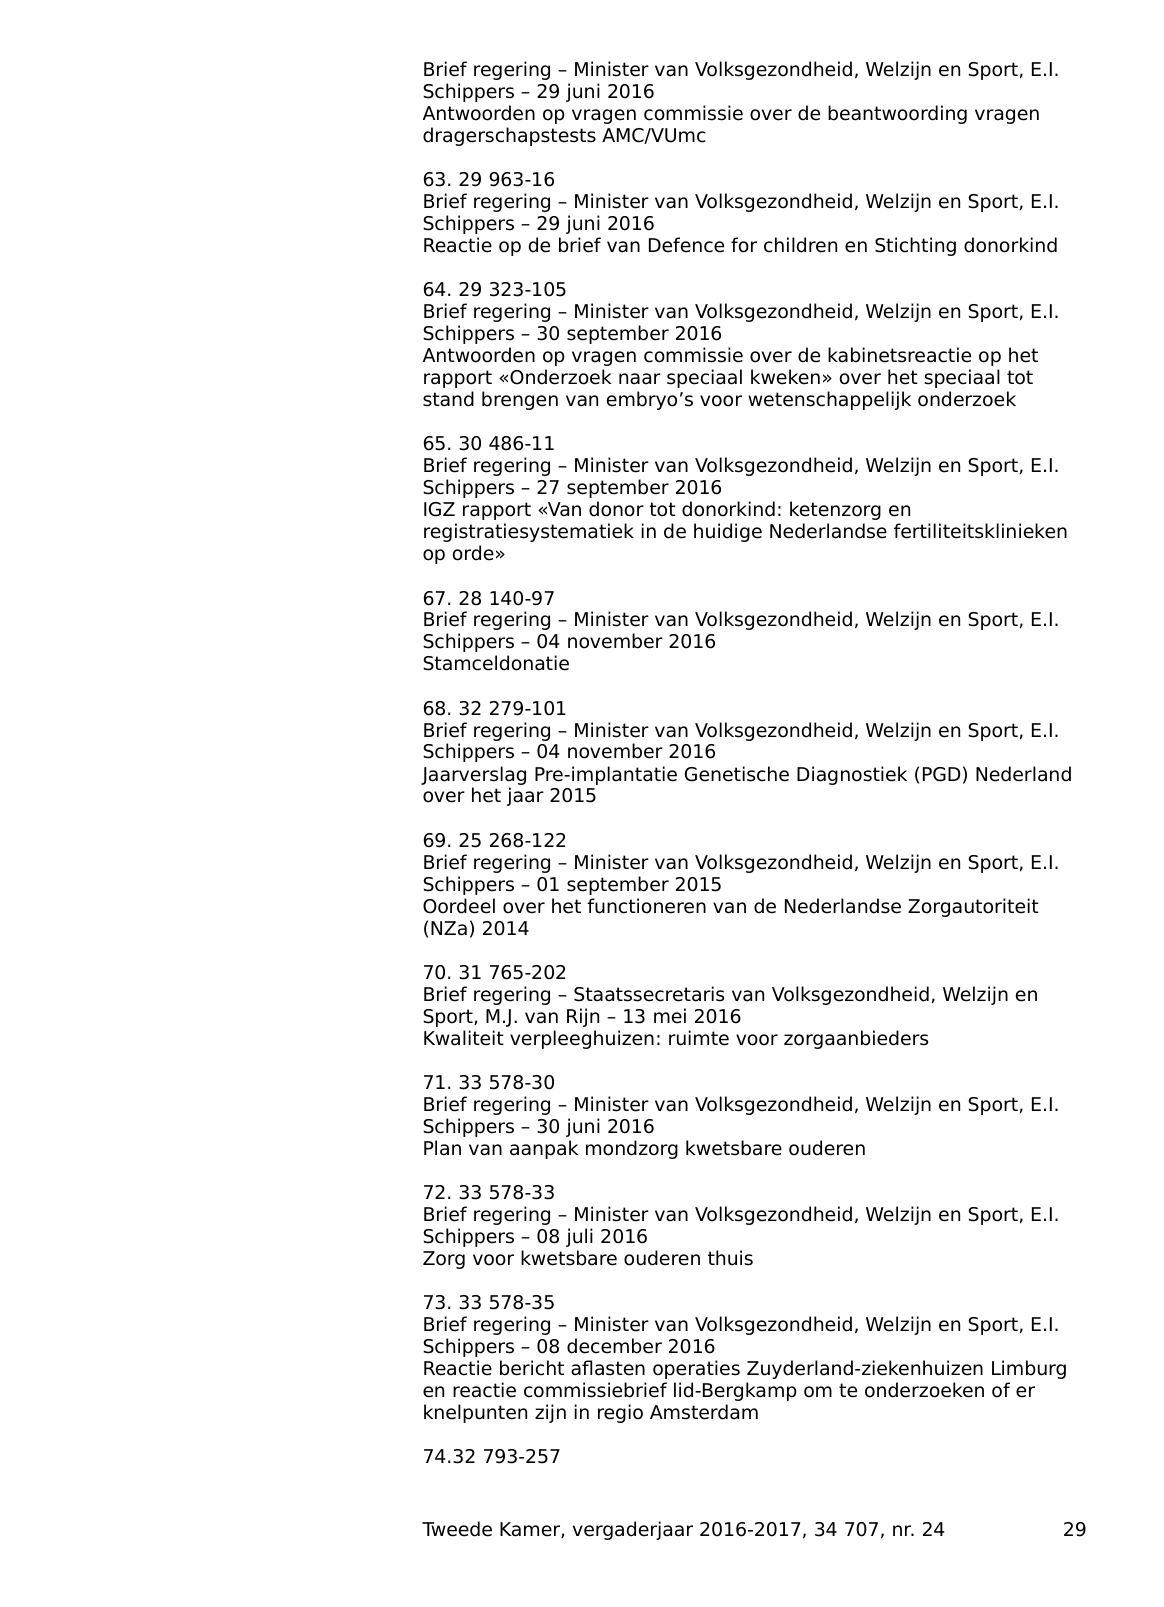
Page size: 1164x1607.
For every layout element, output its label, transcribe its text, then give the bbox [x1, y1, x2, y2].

text Plan van aanpak mondzorg kwetsbare ouderen [422, 1138, 1087, 1160]
text 71. 33 578-30 [422, 1072, 1087, 1094]
text Jaarverslag Pre-implantatie Genetische Diagnostiek (PGD) Nederland over het jaar 2015 [422, 763, 1087, 807]
text Brief regering – Minister van Volksgezondheid, Welzijn en Sport, E.I. Schippers – 08 juli 2016 [422, 1204, 1087, 1248]
text 64. 29 323-105 [422, 279, 1087, 301]
text 63. 29 963-16 [422, 169, 1087, 191]
text Brief regering – Minister van Volksgezondheid, Welzijn en Sport, E.I. Schippers – 27 september 2016 [422, 455, 1087, 499]
text 69. 25 268-122 [422, 829, 1087, 852]
text 74.32 793-257 [422, 1446, 1087, 1468]
text Brief regering – Minister van Volksgezondheid, Welzijn en Sport, E.I. Schippers – 01 september 2015 [422, 852, 1087, 896]
text Brief regering – Minister van Volksgezondheid, Welzijn en Sport, E.I. Schippers – 30 juni 2016 [422, 1094, 1087, 1138]
text Oordeel over het functioneren van de Nederlandse Zorgautoriteit (NZa) 2014 [422, 896, 1087, 939]
text 70. 31 765-202 [422, 962, 1087, 984]
text 67. 28 140-97 [422, 587, 1087, 609]
text 73. 33 578-35 [422, 1292, 1087, 1314]
text Brief regering – Minister van Volksgezondheid, Welzijn en Sport, E.I. Schippers – 30 september 2016 [422, 301, 1087, 345]
text Antwoorden op vragen commissie over de kabinetsreactie op het rapport «Onderzoek naar speciaal kweken» over het speciaal tot stand brengen van embryo’s voor wetenschappelijk onderzoek [422, 345, 1087, 411]
text 72. 33 578-33 [422, 1182, 1087, 1204]
text Zorg voor kwetsbare ouderen thuis [422, 1248, 1087, 1270]
text Brief regering – Minister van Volksgezondheid, Welzijn en Sport, E.I. Schippers – 29 juni 2016 [422, 59, 1087, 103]
text Brief regering – Minister van Volksgezondheid, Welzijn en Sport, E.I. Schippers – 04 november 2016 [422, 719, 1087, 763]
text Reactie op de brief van Defence for children en Stichting donorkind [422, 235, 1087, 257]
text Reactie bericht aflasten operaties Zuyderland-ziekenhuizen Limburg en reactie commissiebrief lid-Bergkamp om te onderzoeken of er knelpunten zijn in regio Amsterdam [422, 1358, 1087, 1424]
text Brief regering – Minister van Volksgezondheid, Welzijn en Sport, E.I. Schippers – 04 november 2016 [422, 609, 1087, 653]
text Antwoorden op vragen commissie over de beantwoording vragen dragerschapstests AMC/VUmc [422, 103, 1087, 147]
text Brief regering – Minister van Volksgezondheid, Welzijn en Sport, E.I. Schippers – 29 juni 2016 [422, 191, 1087, 235]
text Stamceldonatie [422, 653, 1087, 675]
text Brief regering – Staatssecretaris van Volksgezondheid, Welzijn en Sport, M.J. van Rijn – 13 mei 2016 [422, 984, 1087, 1028]
text Kwaliteit verpleeghuizen: ruimte voor zorgaanbieders [422, 1028, 1087, 1049]
text IGZ rapport «Van donor tot donorkind: ketenzorg en registratiesystematiek in de huidige Nederlandse fertiliteitsklinieken op orde» [422, 499, 1087, 565]
text Brief regering – Minister van Volksgezondheid, Welzijn en Sport, E.I. Schippers – 08 december 2016 [422, 1314, 1087, 1358]
text 68. 32 279-101 [422, 697, 1087, 719]
text 65. 30 486-11 [422, 433, 1087, 455]
